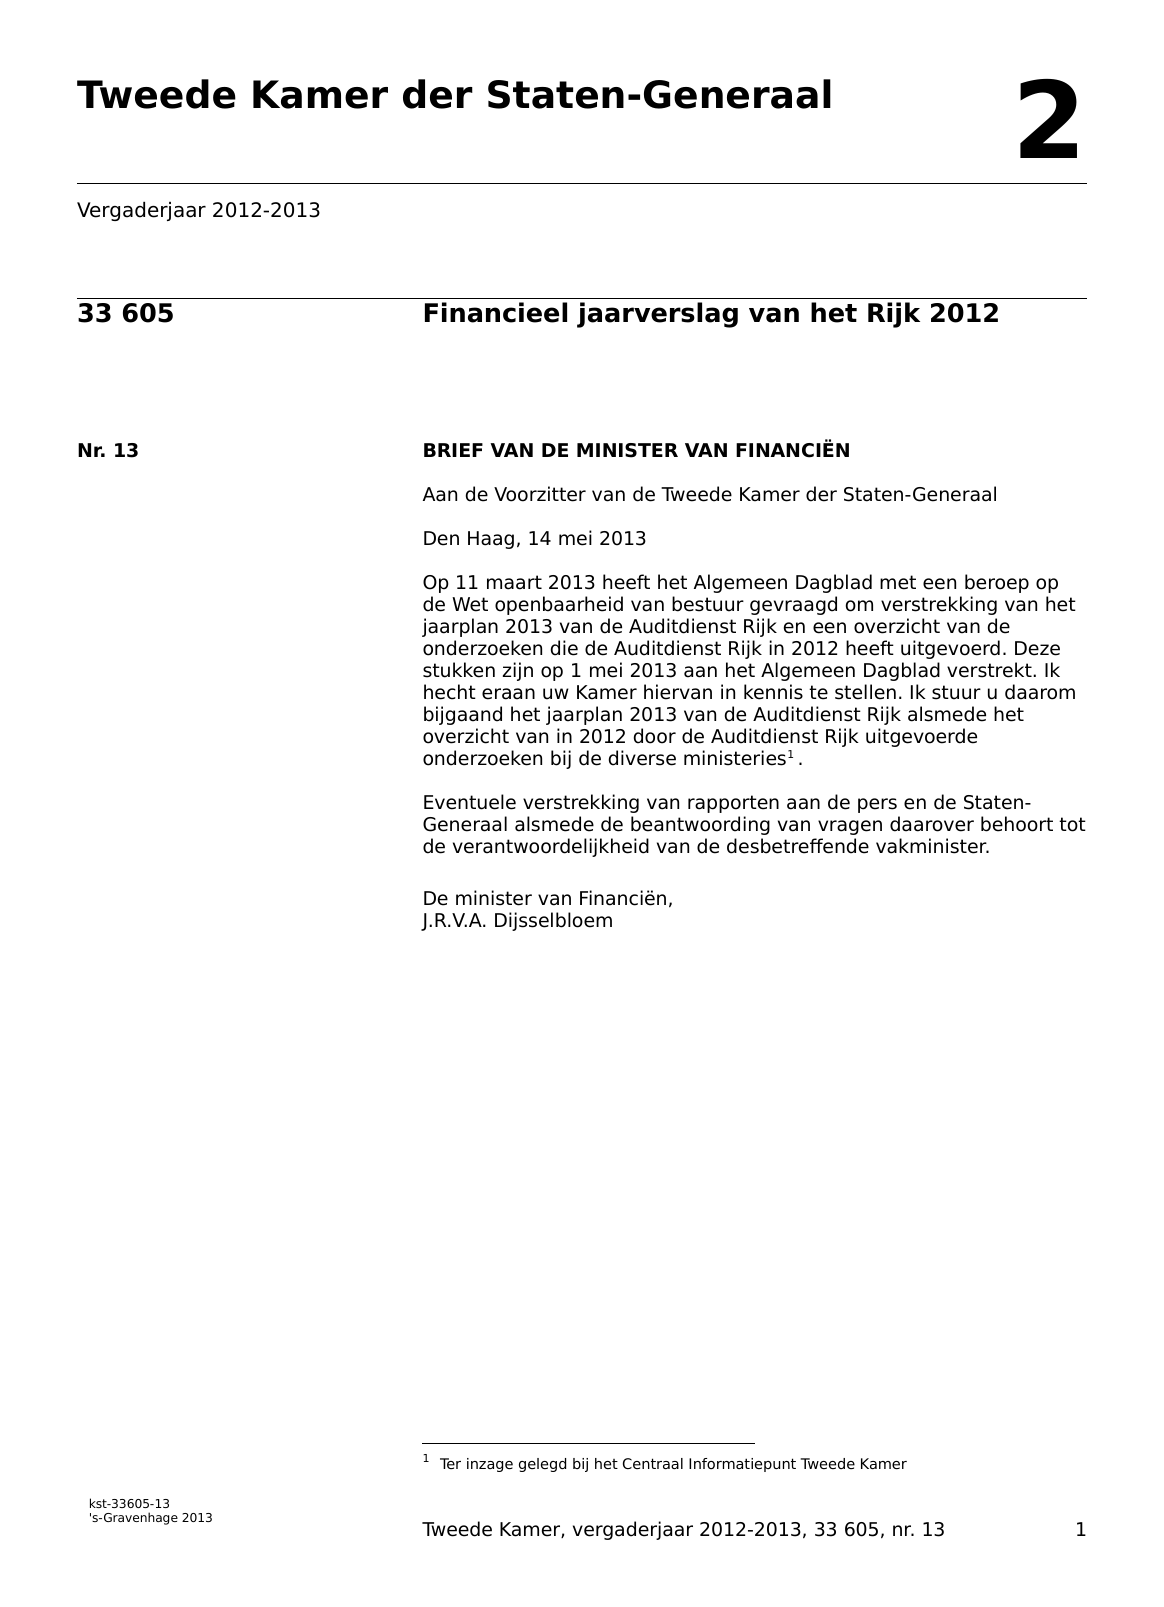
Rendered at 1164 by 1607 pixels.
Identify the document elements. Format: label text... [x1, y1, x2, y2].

table_header 2 [886, 59, 1087, 183]
subtitle Nr. 13 BRIEF VAN DE MINISTER VAN FINANCIËN [77, 440, 1087, 462]
table_cell Vergaderjaar 2012-2013 [77, 184, 1087, 298]
text Aan de Voorzitter van de Tweede Kamer der Staten-Generaal [422, 484, 1087, 506]
text Op 11 maart 2013 heeft het Algemeen Dagblad met een beroep op de Wet openbaarheid van bestuur gevraagd om verstrekking van het jaarplan 2013 van de Auditdienst Rijk en een overzicht van de onderzoeken die de Auditdienst Rijk in 2012 heeft uitgevoerd. Deze stukken zijn op 1 mei 2013 aan het Algemeen Dagblad verstrekt. Ik hecht eraan uw Kamer hiervan in kennis te stellen. Ik stuur u daarom bijgaand het jaarplan 2013 van de Auditdienst Rijk alsmede het overzicht van in 2012 door de Auditdienst Rijk uitgevoerde onderzoeken bij de diverse ministeries. [422, 572, 1087, 770]
table_header Tweede Kamer der Staten-Generaal [77, 59, 886, 183]
text Ter inzage gelegd bij het Centraal Informatiepunt Tweede Kamer [422, 1452, 1087, 1474]
text Den Haag, 14 mei 2013 [422, 528, 1087, 550]
text De minister van Financiën, J.R.V.A. Dijsselbloem [422, 888, 1087, 932]
text kst-33605-13 [88, 1497, 323, 1511]
text 's-Gravenhage 2013 [88, 1511, 323, 1525]
subtitle 33 605 Financieel jaarverslag van het Rijk 2012 [77, 299, 1087, 329]
text Eventuele verstrekking van rapporten aan de pers en de Staten-Generaal alsmede de beantwoording van vragen daarover behoort tot de verantwoordelijkheid van de desbetreffende vakminister. [422, 792, 1087, 858]
